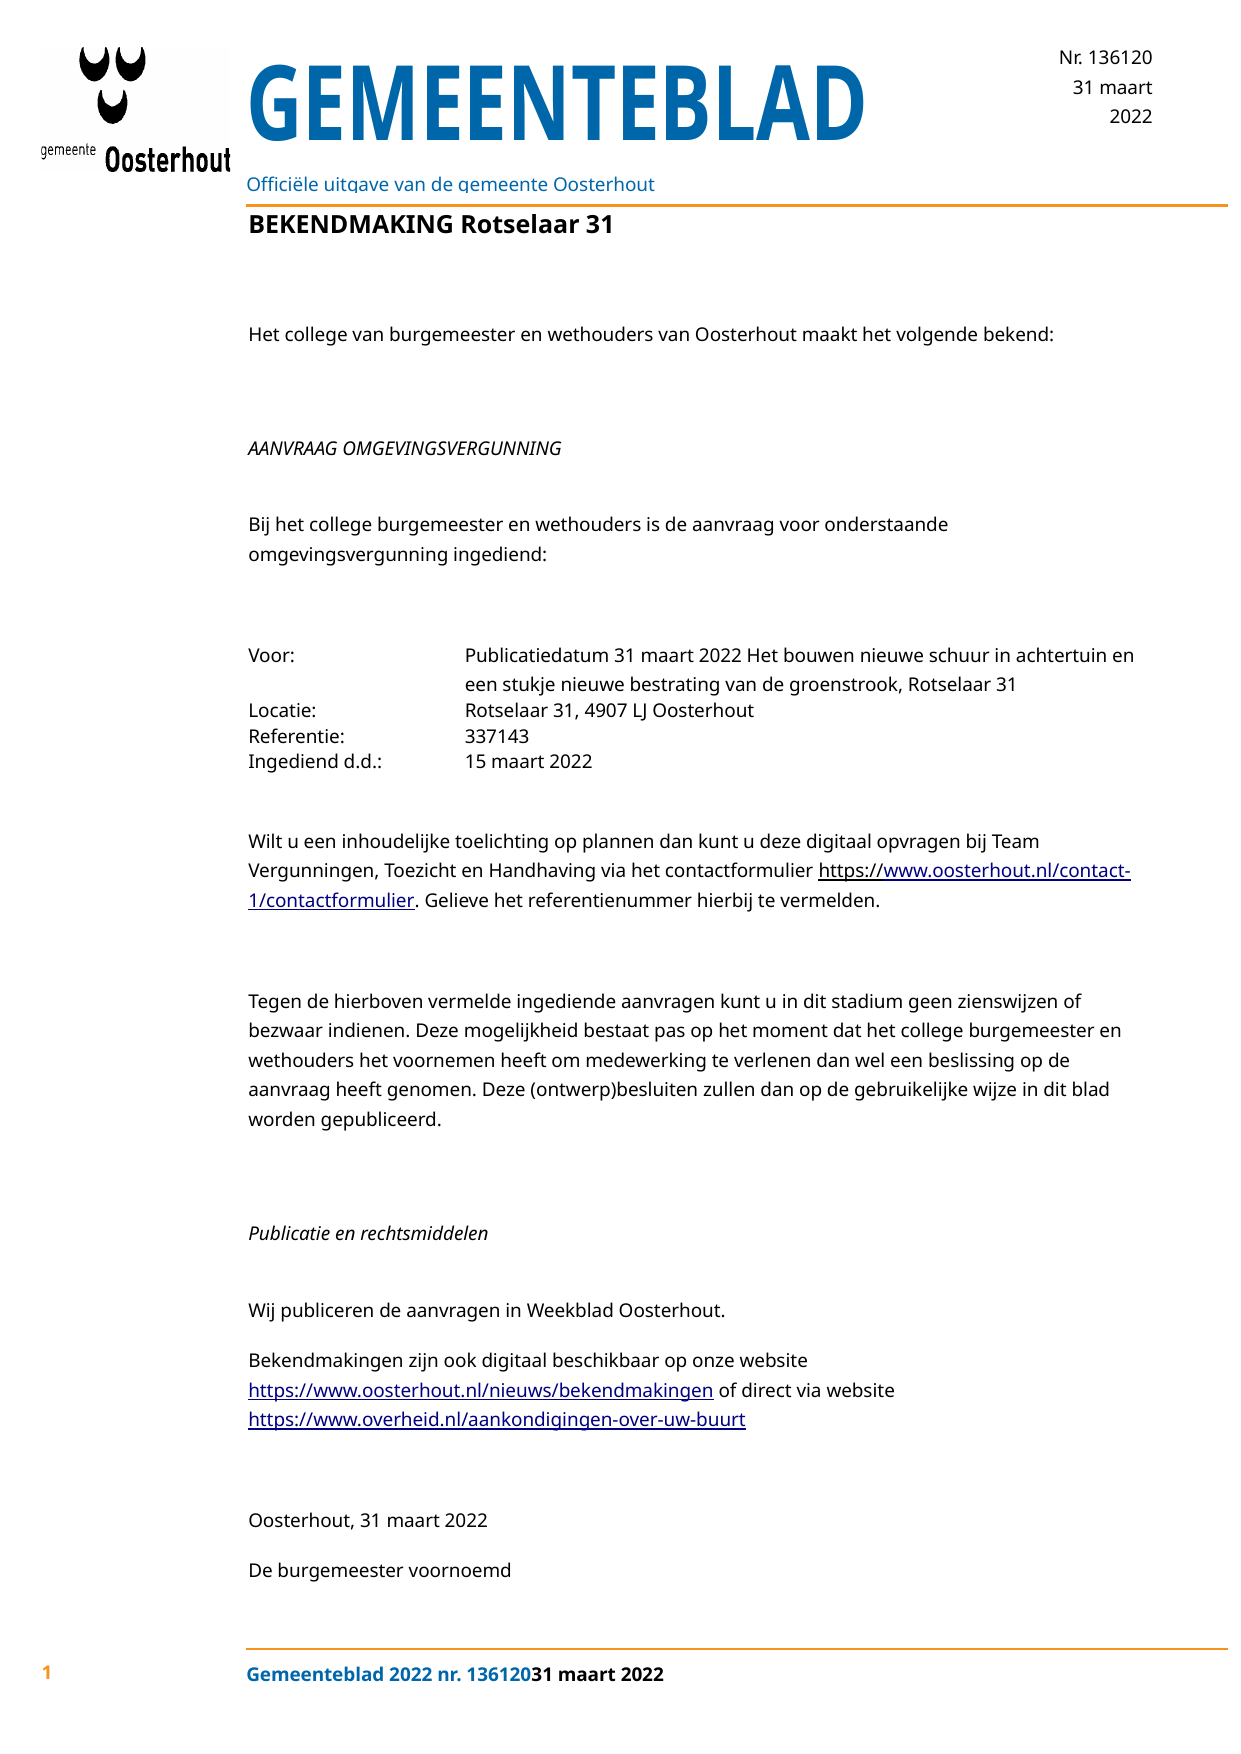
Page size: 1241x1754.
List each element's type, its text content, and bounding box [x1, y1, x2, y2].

text Bekendmakingen zijn ook digitaal beschikbaar op onze website https://www.oosterhout.nl/nieuws/bekendmakingen of direct via website https://www.overheid.nl/aankondigingen-over-uw-buurt [248, 1347, 1152, 1432]
table_cell Ingediend d.d.: [248, 749, 464, 774]
text Tegen de hierboven vermelde ingediende aanvragen kunt u in dit stadium geen zienswijzen of bezwaar indienen. Deze mogelijkheid bestaat pas op het moment dat het college burgemeester en wethouders het voornemen heeft om medewerking te verlenen dan wel een beslissing op de aanvraag heeft genomen. Deze (ontwerp)besluiten zullen dan op de gebruikelijke wijze in dit blad worden gepubliceerd. [248, 988, 1152, 1132]
text AANVRAAG OMGEVINGSVERGUNNING [248, 435, 1152, 461]
text Bij het college burgemeester en wethouders is de aanvraag voor onderstaande omgevingsvergunning ingediend: [248, 511, 1152, 567]
table_header Publicatiedatum 31 maart 2022 Het bouwen nieuwe schuur in achtertuin en een stukje nieuwe bestrating van de groenstrook, Rotselaar 31 [465, 642, 1152, 697]
table_cell Rotselaar 31, 4907 LJ Oosterhout [465, 697, 1152, 723]
text De burgemeester voornoemd [248, 1558, 1152, 1583]
table_cell Locatie: [248, 697, 464, 723]
text BEKENDMAKING Rotselaar 31 [248, 207, 1152, 241]
table_cell 337143 [465, 723, 1152, 748]
table_cell Referentie: [248, 723, 464, 748]
text Oosterhout, 31 maart 2022 [248, 1507, 1152, 1533]
picture [41, 47, 231, 172]
table_cell 15 maart 2022 [465, 749, 1152, 774]
table_header Voor: [248, 642, 464, 697]
text Wij publiceren de aanvragen in Weekblad Oosterhout. [248, 1297, 1152, 1322]
text Het college van burgemeester en wethouders van Oosterhout maakt het volgende bekend: [248, 321, 1152, 346]
text Wilt u een inhoudelijke toelichting op plannen dan kunt u deze digitaal opvragen bij Team Vergunningen, Toezicht en Handhaving via het contactformulier https://www.oosterhout.nl/contact-1/contactformulier. Gelieve het referentienummer hierbij te vermelden. [248, 828, 1152, 913]
text Publicatie en rechtsmiddelen [248, 1221, 1152, 1246]
